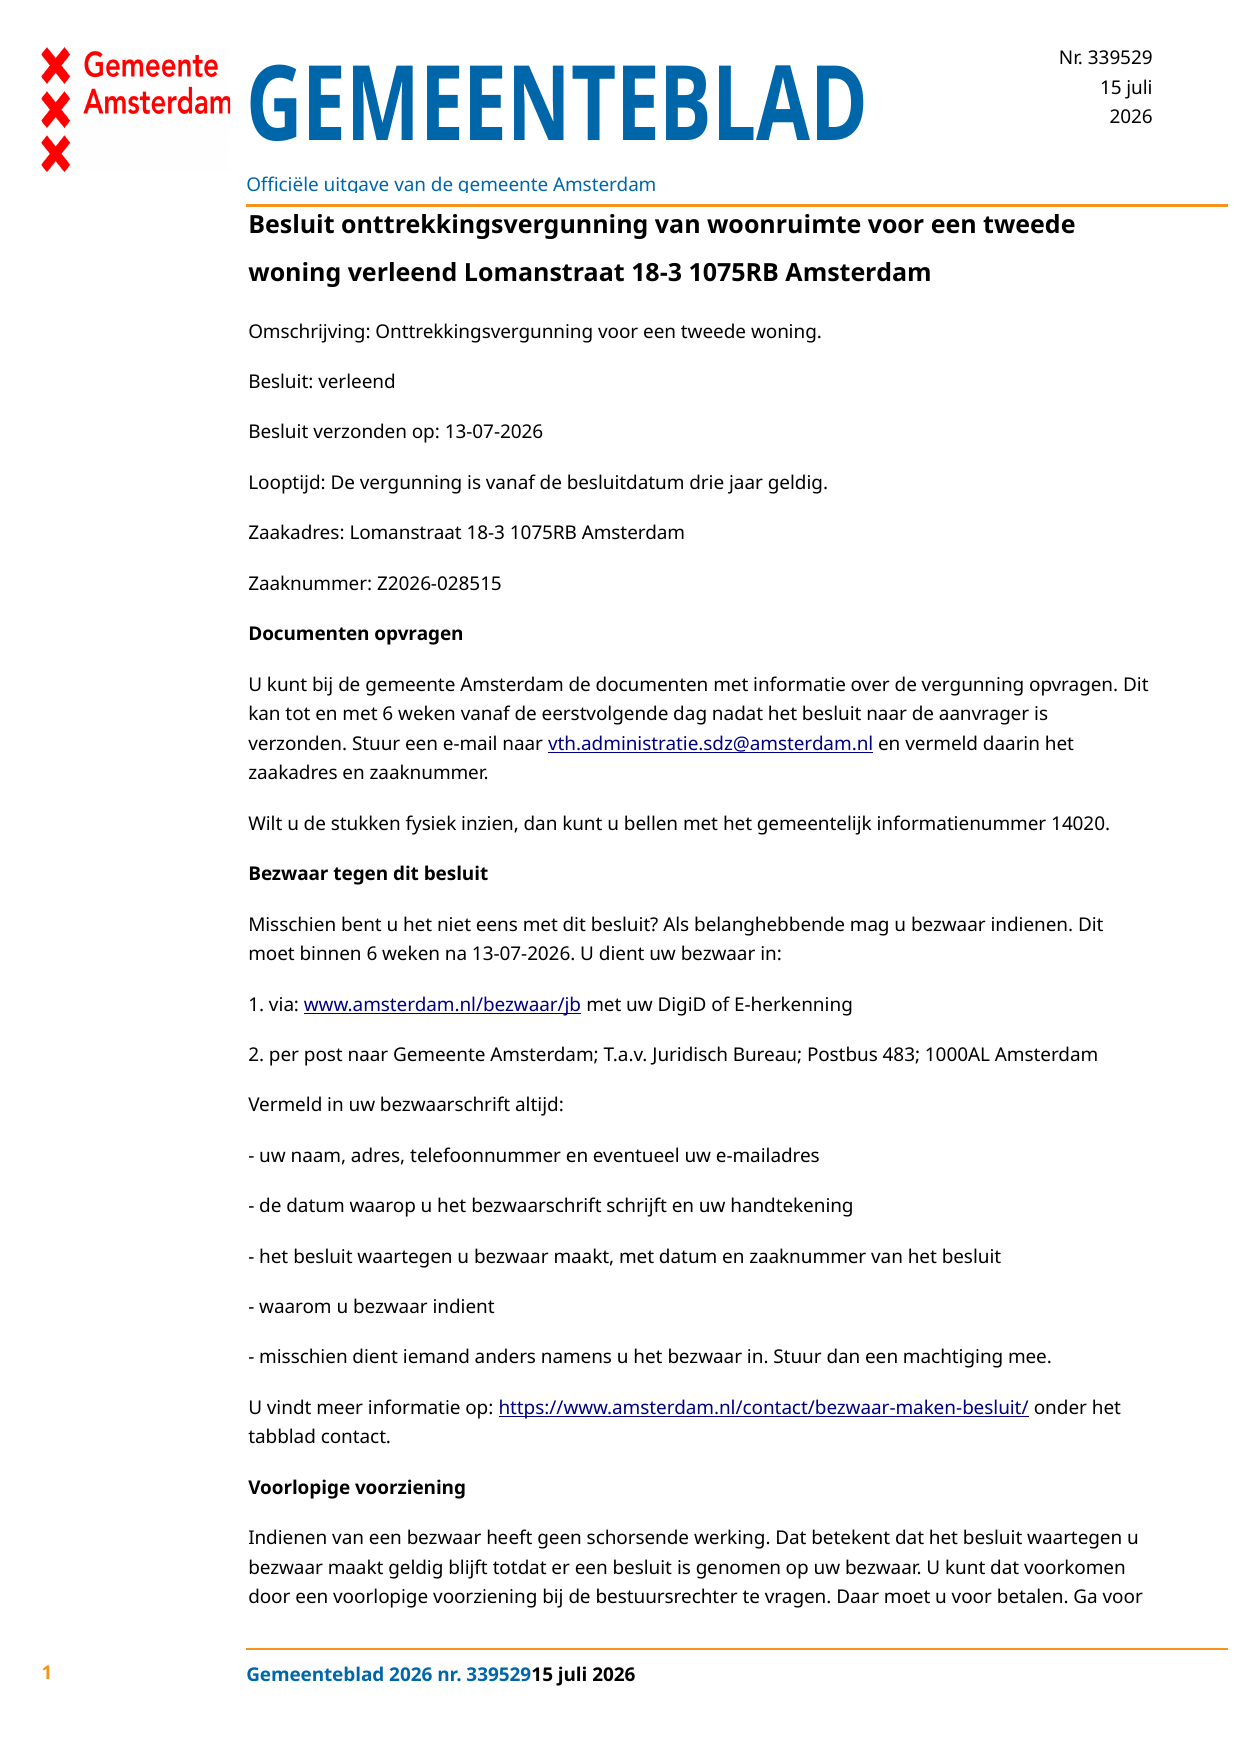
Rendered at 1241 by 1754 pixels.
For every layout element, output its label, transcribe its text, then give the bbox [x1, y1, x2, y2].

text Besluit: verleend [248, 368, 1152, 394]
text 2. per post naar Gemeente Amsterdam; T.a.v. Juridisch Bureau; Postbus 483; 1000AL Amsterdam [248, 1041, 1152, 1067]
text U vindt meer informatie op: https://www.amsterdam.nl/contact/bezwaar-maken-besluit/ onder het tabblad contact. [248, 1394, 1152, 1449]
text Voorlopige voorziening [248, 1474, 1152, 1500]
text Documenten opvragen [248, 620, 1152, 646]
text Misschien bent u het niet eens met dit besluit? Als belanghebbende mag u bezwaar indienen. Dit moet binnen 6 weken na 13-07-2026. U dient uw bezwaar in: [248, 911, 1152, 966]
text Besluit verzonden op: 13-07-2026 [248, 419, 1152, 444]
text - uw naam, adres, telefoonnummer en eventueel uw e-mailadres [248, 1142, 1152, 1168]
text - misschien dient iemand anders namens u het bezwaar in. Stuur dan een machtiging mee. [248, 1344, 1152, 1369]
text Zaaknummer: Z2026-028515 [248, 570, 1152, 596]
text Wilt u de stukken fysiek inzien, dan kunt u bellen met het gemeentelijk informatienummer 14020. [248, 810, 1152, 836]
text 1. via: www.amsterdam.nl/bezwaar/jb met uw DigiD of E-herkenning [248, 991, 1152, 1017]
text Besluit onttrekkingsvergunning van woonruimte voor een tweede woning verleend Lomanstraat 18-3 1075RB Amsterdam [248, 207, 1152, 288]
text - de datum waarop u het bezwaarschrift schrijft en uw handtekening [248, 1192, 1152, 1218]
text Omschrijving: Onttrekkingsvergunning voor een tweede woning. [248, 318, 1152, 344]
text U kunt bij de gemeente Amsterdam de documenten met informatie over de vergunning opvragen. Dit kan tot en met 6 weken vanaf de eerstvolgende dag nadat het besluit naar de aanvrager is verzonden. Stuur een e-mail naar vth.administratie.sdz@amsterdam.nl en vermeld daarin het zaakadres en zaaknummer. [248, 671, 1152, 785]
text Vermeld in uw bezwaarschrift altijd: [248, 1092, 1152, 1117]
text Bezwaar tegen dit besluit [248, 860, 1152, 886]
text Indienen van een bezwaar heeft geen schorsende werking. Dat betekent dat het besluit waartegen u bezwaar maakt geldig blijft totdat er een besluit is genomen op uw bezwaar. U kunt dat voorkomen door een voorlopige voorziening bij de bestuursrechter te vragen. Daar moet u voor betalen. Ga voor [248, 1524, 1152, 1609]
text Zaakadres: Lomanstraat 18-3 1075RB Amsterdam [248, 519, 1152, 545]
text Looptijd: De vergunning is vanaf de besluitdatum drie jaar geldig. [248, 469, 1152, 495]
text - waarom u bezwaar indient [248, 1293, 1152, 1319]
text - het besluit waartegen u bezwaar maakt, met datum en zaaknummer van het besluit [248, 1243, 1152, 1269]
picture [41, 47, 231, 172]
